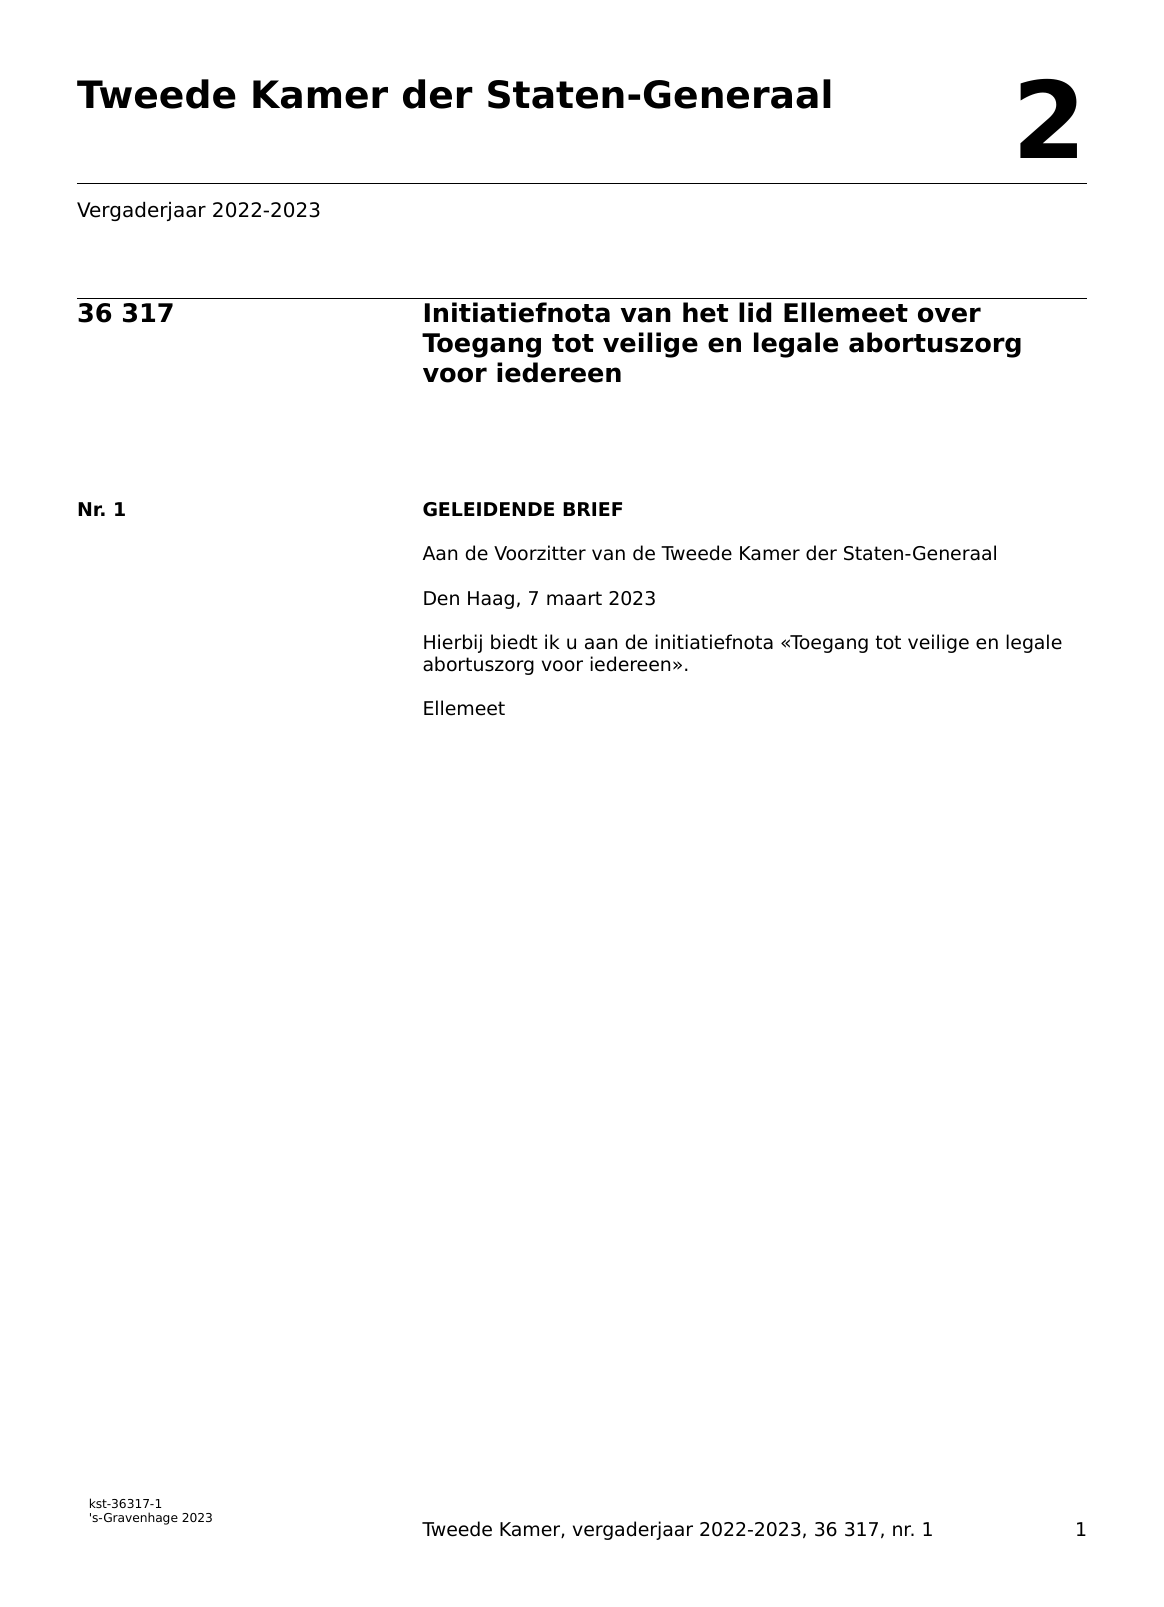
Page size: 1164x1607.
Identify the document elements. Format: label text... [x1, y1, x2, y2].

table_cell Vergaderjaar 2022-2023 [77, 184, 1087, 298]
text kst-36317-1 [88, 1497, 323, 1511]
text 's-Gravenhage 2023 [88, 1511, 323, 1525]
table_header Tweede Kamer der Staten-Generaal [77, 59, 886, 183]
text Hierbij biedt ik u aan de initiatiefnota «Toegang tot veilige en legale abortuszorg voor iedereen». [422, 632, 1087, 676]
subtitle 36 317 Initiatiefnota van het lid Ellemeet over Toegang tot veilige en legale abortuszorg voor iedereen [77, 299, 1087, 388]
subtitle Nr. 1 GELEIDENDE BRIEF [77, 499, 1087, 521]
text Ellemeet [422, 698, 1087, 720]
text Den Haag, 7 maart 2023 [422, 587, 1087, 609]
text Aan de Voorzitter van de Tweede Kamer der Staten-Generaal [422, 543, 1087, 565]
table_header 2 [886, 59, 1087, 183]
